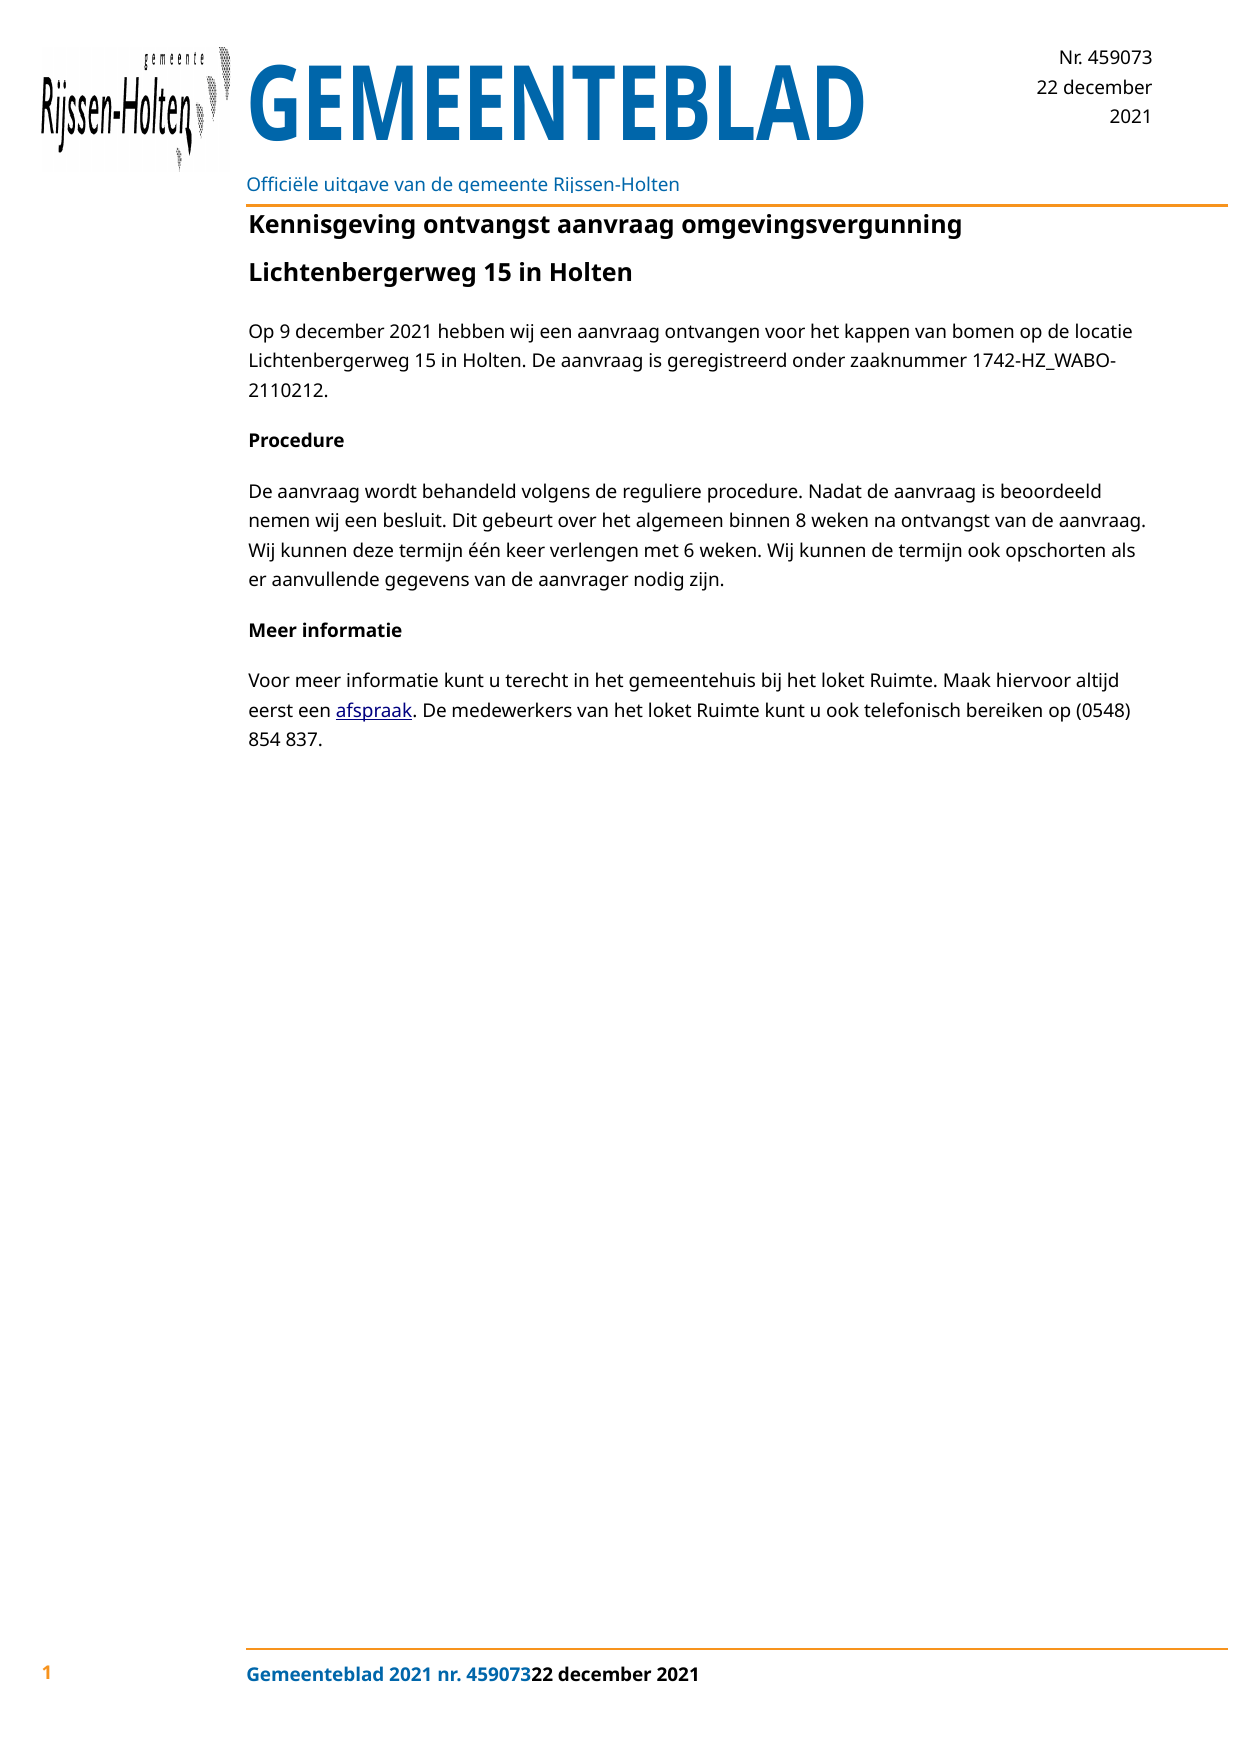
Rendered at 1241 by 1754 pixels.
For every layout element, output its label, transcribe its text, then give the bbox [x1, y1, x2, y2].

text Op 9 december 2021 hebben wij een aanvraag ontvangen voor het kappen van bomen op de locatie Lichtenbergerweg 15 in Holten. De aanvraag is geregistreerd onder zaaknummer 1742-HZ_WABO-2110212. [248, 318, 1152, 403]
text Meer informatie [248, 617, 1152, 643]
text De aanvraag wordt behandeld volgens de reguliere procedure. Nadat de aanvraag is beoordeeld nemen wij een besluit. Dit gebeurt over het algemeen binnen 8 weken na ontvangst van de aanvraag. Wij kunnen deze termijn één keer verlengen met 6 weken. Wij kunnen de termijn ook opschorten als er aanvullende gegevens van de aanvrager nodig zijn. [248, 478, 1152, 592]
text Kennisgeving ontvangst aanvraag omgevingsvergunning Lichtenbergerweg 15 in Holten [248, 207, 1152, 288]
picture [41, 47, 231, 172]
text Voor meer informatie kunt u terecht in het gemeentehuis bij het loket Ruimte. Maak hiervoor altijd eerst een afspraak. De medewerkers van het loket Ruimte kunt u ook telefonisch bereiken op (0548) 854 837. [248, 667, 1152, 752]
text Procedure [248, 427, 1152, 453]
